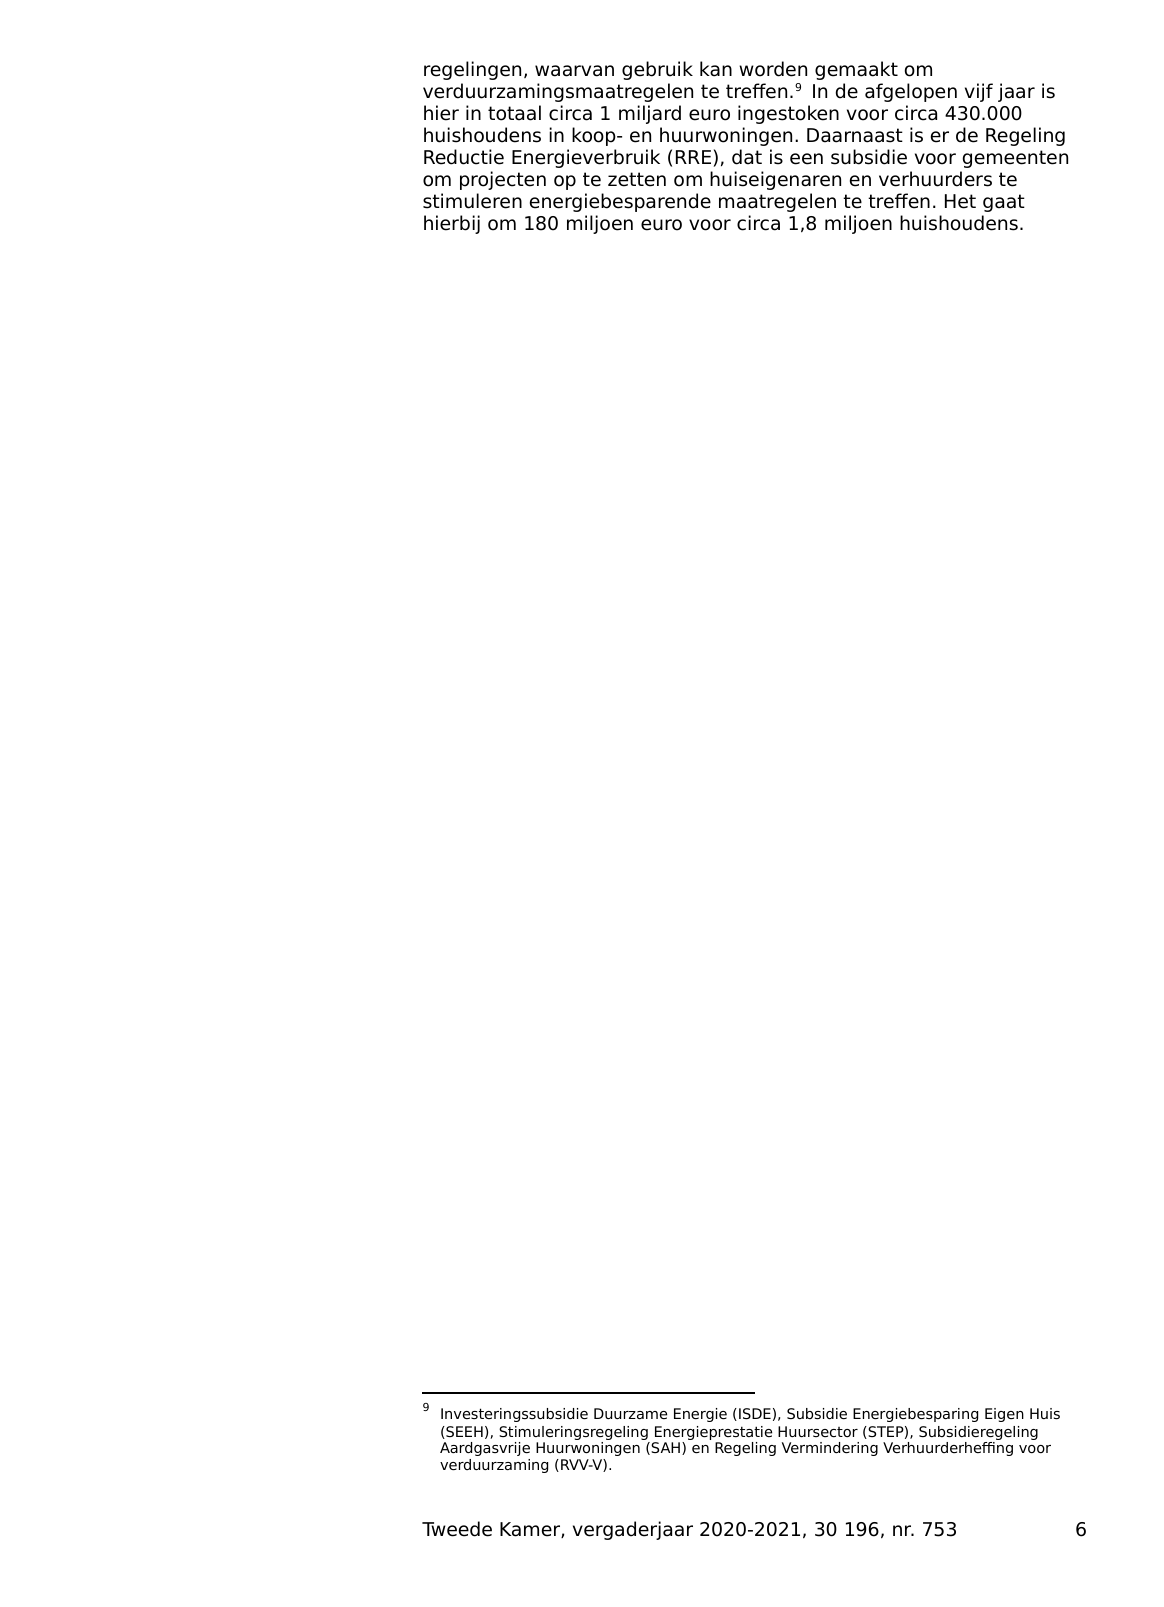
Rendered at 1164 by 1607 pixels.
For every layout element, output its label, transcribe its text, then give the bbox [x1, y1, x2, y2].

text regelingen, waarvan gebruik kan worden gemaakt om verduurzamingsmaatregelen te treffen. In de afgelopen vijf jaar is hier in totaal circa 1 miljard euro ingestoken voor circa 430.000 huishoudens in koop- en huurwoningen. Daarnaast is er de Regeling Reductie Energieverbruik (RRE), dat is een subsidie voor gemeenten om projecten op te zetten om huiseigenaren en verhuurders te stimuleren energiebesparende maatregelen te treffen. Het gaat hierbij om 180 miljoen euro voor circa 1,8 miljoen huishoudens. [422, 59, 1087, 235]
text Investeringssubsidie Duurzame Energie (ISDE), Subsidie Energiebesparing Eigen Huis (SEEH), Stimuleringsregeling Energieprestatie Huursector (STEP), Subsidieregeling Aardgasvrije Huurwoningen (SAH) en Regeling Vermindering Verhuurderheffing voor verduurzaming (RVV-V). [422, 1402, 1087, 1474]
